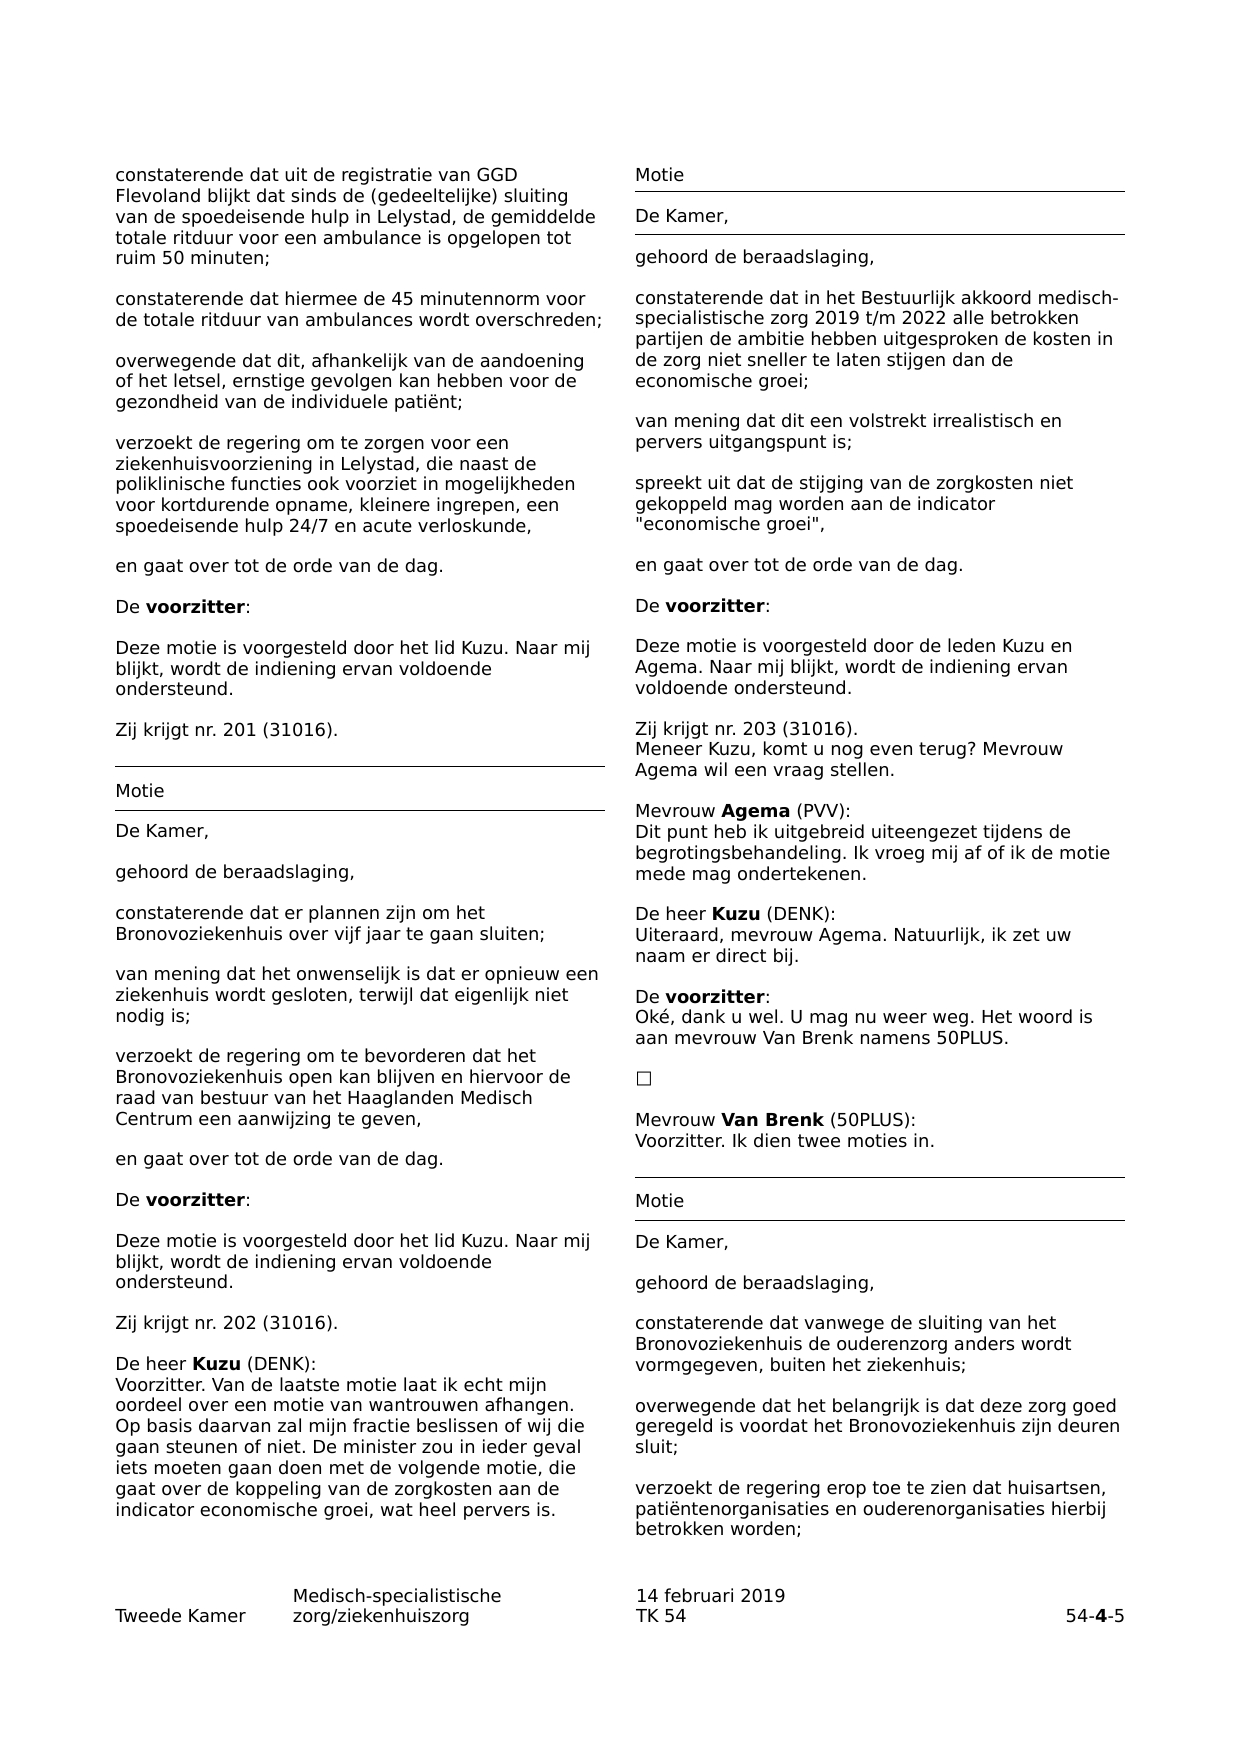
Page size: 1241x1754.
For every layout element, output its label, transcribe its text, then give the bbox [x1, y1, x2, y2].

text overwegende dat het belangrijk is dat deze zorg goed geregeld is voordat het Bronovoziekenhuis zijn deuren sluit; [635, 1395, 1125, 1458]
text en gaat over tot de orde van de dag. [635, 555, 1125, 576]
text ⬜ [635, 1069, 1125, 1089]
text De voorzitter: [115, 597, 605, 618]
text Uiteraard, mevrouw Agema. Natuurlijk, ik zet uw naam er direct bij. [635, 925, 1125, 966]
text constaterende dat vanwege de sluiting van het Bronovoziekenhuis de ouderenzorg anders wordt vormgegeven, buiten het ziekenhuis; [635, 1313, 1125, 1375]
text Zij krijgt nr. 202 (31016). [115, 1313, 605, 1334]
text Dit punt heb ik uitgebreid uiteengezet tijdens de begrotingsbehandeling. Ik vroeg mij af of ik de motie mede mag ondertekenen. [635, 822, 1125, 884]
text Deze motie is voorgesteld door het lid Kuzu. Naar mij blijkt, wordt de indiening ervan voldoende ondersteund. [115, 1231, 605, 1293]
text Motie [635, 1191, 1125, 1212]
text verzoekt de regering om te bevorderen dat het Bronovoziekenhuis open kan blijven en hiervoor de raad van bestuur van het Haaglanden Medisch Centrum een aanwijzing te geven, [115, 1046, 605, 1129]
text Motie [635, 165, 1125, 186]
text overwegende dat dit, afhankelijk van de aandoening of het letsel, ernstige gevolgen kan hebben voor de gezondheid van de individuele patiënt; [115, 350, 605, 413]
text en gaat over tot de orde van de dag. [115, 1149, 605, 1170]
text constaterende dat uit de registratie van GGD Flevoland blijkt dat sinds de (gedeeltelijke) sluiting van de spoedeisende hulp in Lelystad, de gemiddelde totale ritduur voor een ambulance is opgelopen tot ruim 50 minuten; [115, 165, 605, 269]
text constaterende dat er plannen zijn om het Bronovoziekenhuis over vijf jaar te gaan sluiten; [115, 903, 605, 944]
text Deze motie is voorgesteld door het lid Kuzu. Naar mij blijkt, wordt de indiening ervan voldoende ondersteund. [115, 638, 605, 700]
text De Kamer, [635, 1232, 1125, 1252]
text De Kamer, [115, 821, 605, 842]
text gehoord de beraadslaging, [635, 247, 1125, 267]
text Zij krijgt nr. 203 (31016). [635, 718, 1125, 739]
text en gaat over tot de orde van de dag. [115, 556, 605, 577]
text Deze motie is voorgesteld door de leden Kuzu en Agema. Naar mij blijkt, wordt de indiening ervan voldoende ondersteund. [635, 636, 1125, 698]
text verzoekt de regering om te zorgen voor een ziekenhuisvoorziening in Lelystad, die naast de poliklinische functies ook voorziet in mogelijkheden voor kortdurende opname, kleinere ingrepen, een spoedeisende hulp 24/7 en acute verloskunde, [115, 433, 605, 536]
text Mevrouw Agema (PVV): [635, 801, 1125, 822]
text De heer Kuzu (DENK): [115, 1354, 605, 1374]
text constaterende dat in het Bestuurlijk akkoord medisch-specialistische zorg 2019 t/m 2022 alle betrokken partijen de ambitie hebben uitgesproken de kosten in de zorg niet sneller te laten stijgen dan de economische groei; [635, 287, 1125, 391]
text van mening dat dit een volstrekt irrealistisch en pervers uitgangspunt is; [635, 411, 1125, 453]
text spreekt uit dat de stijging van de zorgkosten niet gekoppeld mag worden aan de indicator "economische groei", [635, 473, 1125, 535]
text De voorzitter: [635, 986, 1125, 1007]
text gehoord de beraadslaging, [115, 862, 605, 883]
text Voorzitter. Ik dien twee moties in. [635, 1130, 1125, 1151]
text verzoekt de regering erop toe te zien dat huisartsen, patiëntenorganisaties en ouderenorganisaties hierbij betrokken worden; [635, 1478, 1125, 1540]
text van mening dat het onwenselijk is dat er opnieuw een ziekenhuis wordt gesloten, terwijl dat eigenlijk niet nodig is; [115, 964, 605, 1026]
text constaterende dat hiermee de 45 minutennorm voor de totale ritduur van ambulances wordt overschreden; [115, 289, 605, 330]
text Mevrouw Van Brenk (50PLUS): [635, 1109, 1125, 1130]
text Oké, dank u wel. U mag nu weer weg. Het woord is aan mevrouw Van Brenk namens 50PLUS. [635, 1007, 1125, 1049]
text Motie [115, 781, 605, 801]
text gehoord de beraadslaging, [635, 1272, 1125, 1293]
text De voorzitter: [115, 1190, 605, 1211]
text De voorzitter: [635, 596, 1125, 616]
text Voorzitter. Van de laatste motie laat ik echt mijn oordeel over een motie van wantrouwen afhangen. Op basis daarvan zal mijn fractie beslissen of wij die gaan steunen of niet. De minister zou in ieder geval iets moeten gaan doen met de volgende motie, die gaat over de koppeling van de zorgkosten aan de indicator economische groei, wat heel pervers is. [115, 1374, 605, 1520]
text Meneer Kuzu, komt u nog even terug? Mevrouw Agema wil een vraag stellen. [635, 739, 1125, 781]
text De heer Kuzu (DENK): [635, 904, 1125, 925]
text De Kamer, [635, 206, 1125, 227]
text Zij krijgt nr. 201 (31016). [115, 720, 605, 741]
